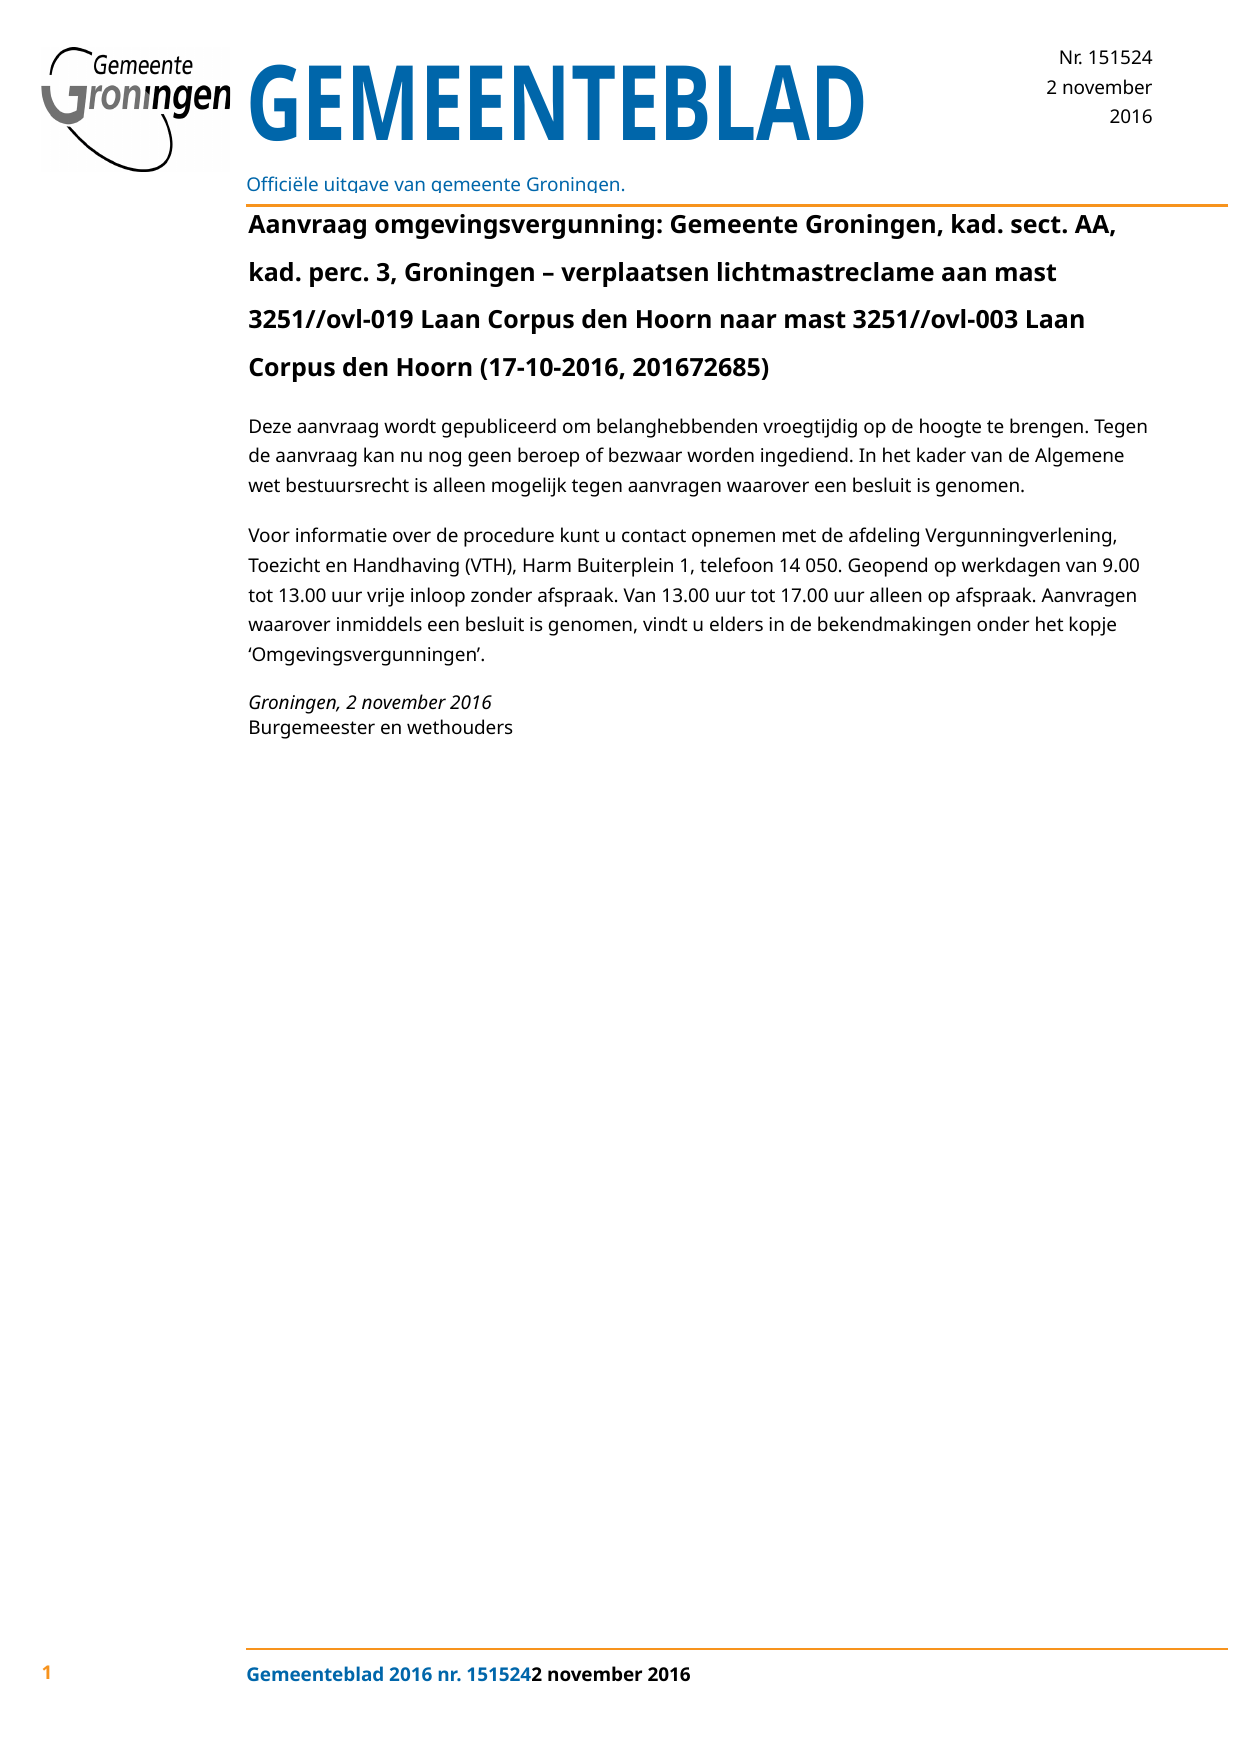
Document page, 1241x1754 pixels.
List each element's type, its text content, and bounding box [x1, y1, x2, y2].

picture [41, 47, 231, 172]
text Aanvraag omgevingsvergunning: Gemeente Groningen, kad. sect. AA, kad. perc. 3, Groningen – verplaatsen lichtmastreclame aan mast 3251//ovl-019 Laan Corpus den Hoorn naar mast 3251//ovl-003 Laan Corpus den Hoorn (17-10-2016, 201672685) [248, 207, 1152, 384]
text Groningen, 2 november 2016 [248, 689, 1152, 714]
text Voor informatie over de procedure kunt u contact opnemen met de afdeling Vergunningverlening, Toezicht en Handhaving (VTH), Harm Buiterplein 1, telefoon 14 050. Geopend op werkdagen van 9.00 tot 13.00 uur vrije inloop zonder afspraak. Van 13.00 uur tot 17.00 uur alleen op afspraak. Aanvragen waarover inmiddels een besluit is genomen, vindt u elders in de bekendmakingen onder het kopje ‘Omgevingsvergunningen’. [248, 523, 1152, 667]
text Deze aanvraag wordt gepubliceerd om belanghebbenden vroegtijdig op de hoogte te brengen. Tegen de aanvraag kan nu nog geen beroep of bezwaar worden ingediend. In het kader van de Algemene wet bestuursrecht is alleen mogelijk tegen aanvragen waarover een besluit is genomen. [248, 413, 1152, 498]
text Burgemeester en wethouders [248, 714, 1152, 740]
